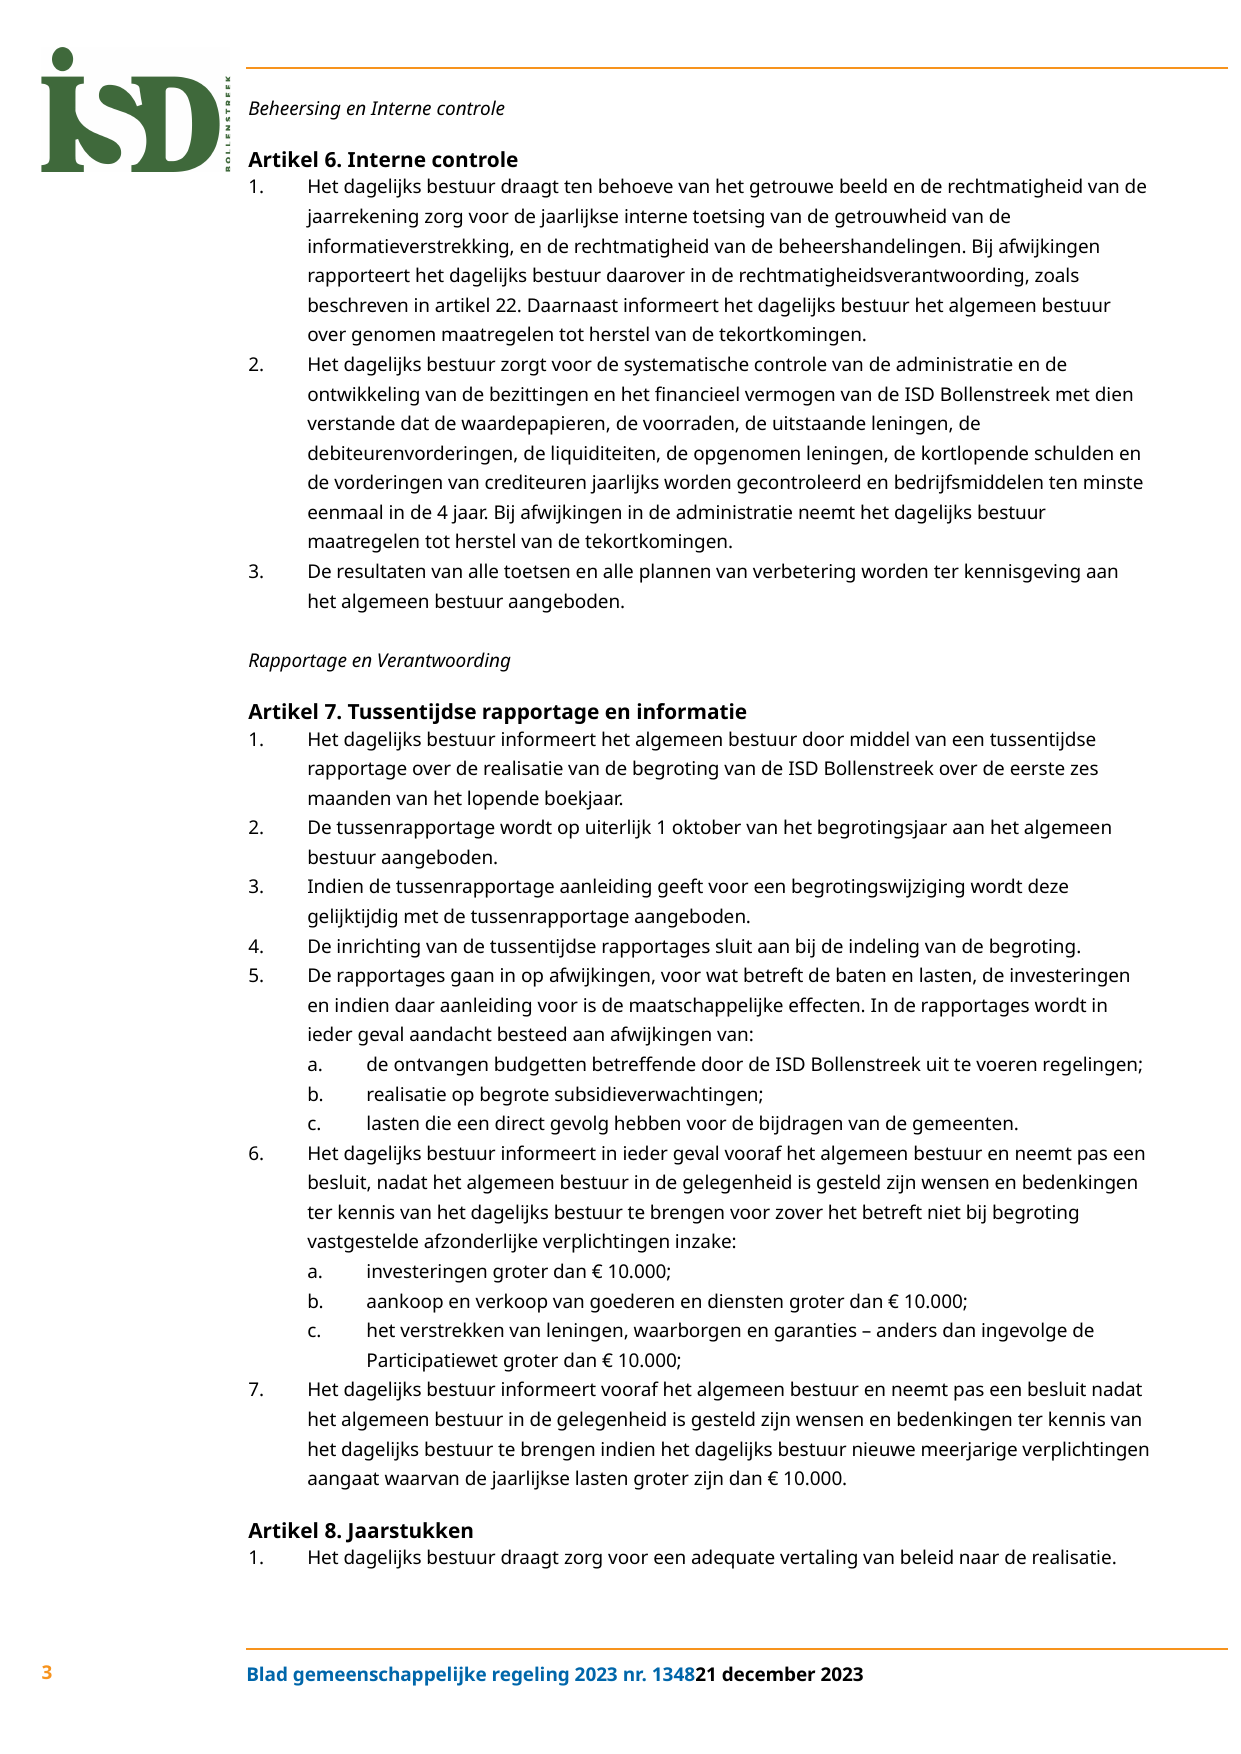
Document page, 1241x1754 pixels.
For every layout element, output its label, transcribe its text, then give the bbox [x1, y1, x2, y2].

text Artikel 8. Jaarstukken [248, 1516, 1152, 1544]
list Het dagelijks bestuur zorgt voor de systematische controle van de administratie en de ontwikkeling van de bezittingen en het financieel vermogen van de ISD Bollenstreek met dien verstande dat de waardepapieren, de voorraden, de uitstaande leningen, de debiteurenvorderingen, de liquiditeiten, de opgenomen leningen, de kortlopende schulden en de vorderingen van crediteuren jaarlijks worden gecontroleerd en bedrijfsmiddelen ten minste eenmaal in de 4 jaar. Bij afwijkingen in de administratie neemt het dagelijks bestuur maatregelen tot herstel van de tekortkomingen. [248, 351, 1152, 554]
list Het dagelijks bestuur draagt ten behoeve van het getrouwe beeld en de rechtmatigheid van de jaarrekening zorg voor de jaarlijkse interne toetsing van de getrouwheid van de informatieverstrekking, en de rechtmatigheid van de beheershandelingen. Bij afwijkingen rapporteert het dagelijks bestuur daarover in de rechtmatigheidsverantwoording, zoals beschreven in artikel 22. Daarnaast informeert het dagelijks bestuur het algemeen bestuur over genomen maatregelen tot herstel van de tekortkomingen. [248, 174, 1152, 347]
list De resultaten van alle toetsen en alle plannen van verbetering worden ter kennisgeving aan het algemeen bestuur aangeboden. [248, 558, 1152, 613]
list investeringen groter dan € 10.000; [307, 1258, 1152, 1284]
list realisatie op begrote subsidieverwachtingen; [307, 1081, 1152, 1107]
list De rapportages gaan in op afwijkingen, voor wat betreft de baten en lasten, de investeringen en indien daar aanleiding voor is de maatschappelijke effecten. In de rapportages wordt in ieder geval aandacht besteed aan afwijkingen van: [248, 962, 1152, 1047]
text Beheersing en Interne controle [248, 95, 1152, 121]
list aankoop en verkoop van goederen en diensten groter dan € 10.000; [307, 1288, 1152, 1314]
list Het dagelijks bestuur draagt zorg voor een adequate vertaling van beleid naar de realisatie. [248, 1544, 1152, 1570]
list Indien de tussenrapportage aanleiding geeft voor een begrotingswijziging wordt deze gelijktijdig met de tussenrapportage aangeboden. [248, 874, 1152, 929]
list Het dagelijks bestuur informeert vooraf het algemeen bestuur en neemt pas een besluit nadat het algemeen bestuur in de gelegenheid is gesteld zijn wensen en bedenkingen ter kennis van het dagelijks bestuur te brengen indien het dagelijks bestuur nieuwe meerjarige verplichtingen aangaat waarvan de jaarlijkse lasten groter zijn dan € 10.000. [248, 1377, 1152, 1491]
list De tussenrapportage wordt op uiterlijk 1 oktober van het begrotingsjaar aan het algemeen bestuur aangeboden. [248, 814, 1152, 870]
text Artikel 7. Tussentijdse rapportage en informatie [248, 697, 1152, 726]
list de ontvangen budgetten betreffende door de ISD Bollenstreek uit te voeren regelingen; [307, 1051, 1152, 1077]
text Artikel 6. Interne controle [248, 145, 1152, 174]
list Het dagelijks bestuur informeert het algemeen bestuur door middel van een tussentijdse rapportage over de realisatie van de begroting van de ISD Bollenstreek over de eerste zes maanden van het lopende boekjaar. [248, 726, 1152, 811]
text Rapportage en Verantwoording [248, 647, 1152, 673]
list Het dagelijks bestuur informeert in ieder geval vooraf het algemeen bestuur en neemt pas een besluit, nadat het algemeen bestuur in de gelegenheid is gesteld zijn wensen en bedenkingen ter kennis van het dagelijks bestuur te brengen voor zover het betreft niet bij begroting vastgestelde afzonderlijke verplichtingen inzake: [248, 1140, 1152, 1254]
list lasten die een direct gevolg hebben voor de bijdragen van de gemeenten. [307, 1110, 1152, 1136]
picture [41, 47, 231, 172]
list het verstrekken van leningen, waarborgen en garanties – anders dan ingevolge de Participatiewet groter dan € 10.000; [307, 1317, 1152, 1373]
list De inrichting van de tussentijdse rapportages sluit aan bij de indeling van de begroting. [248, 933, 1152, 959]
